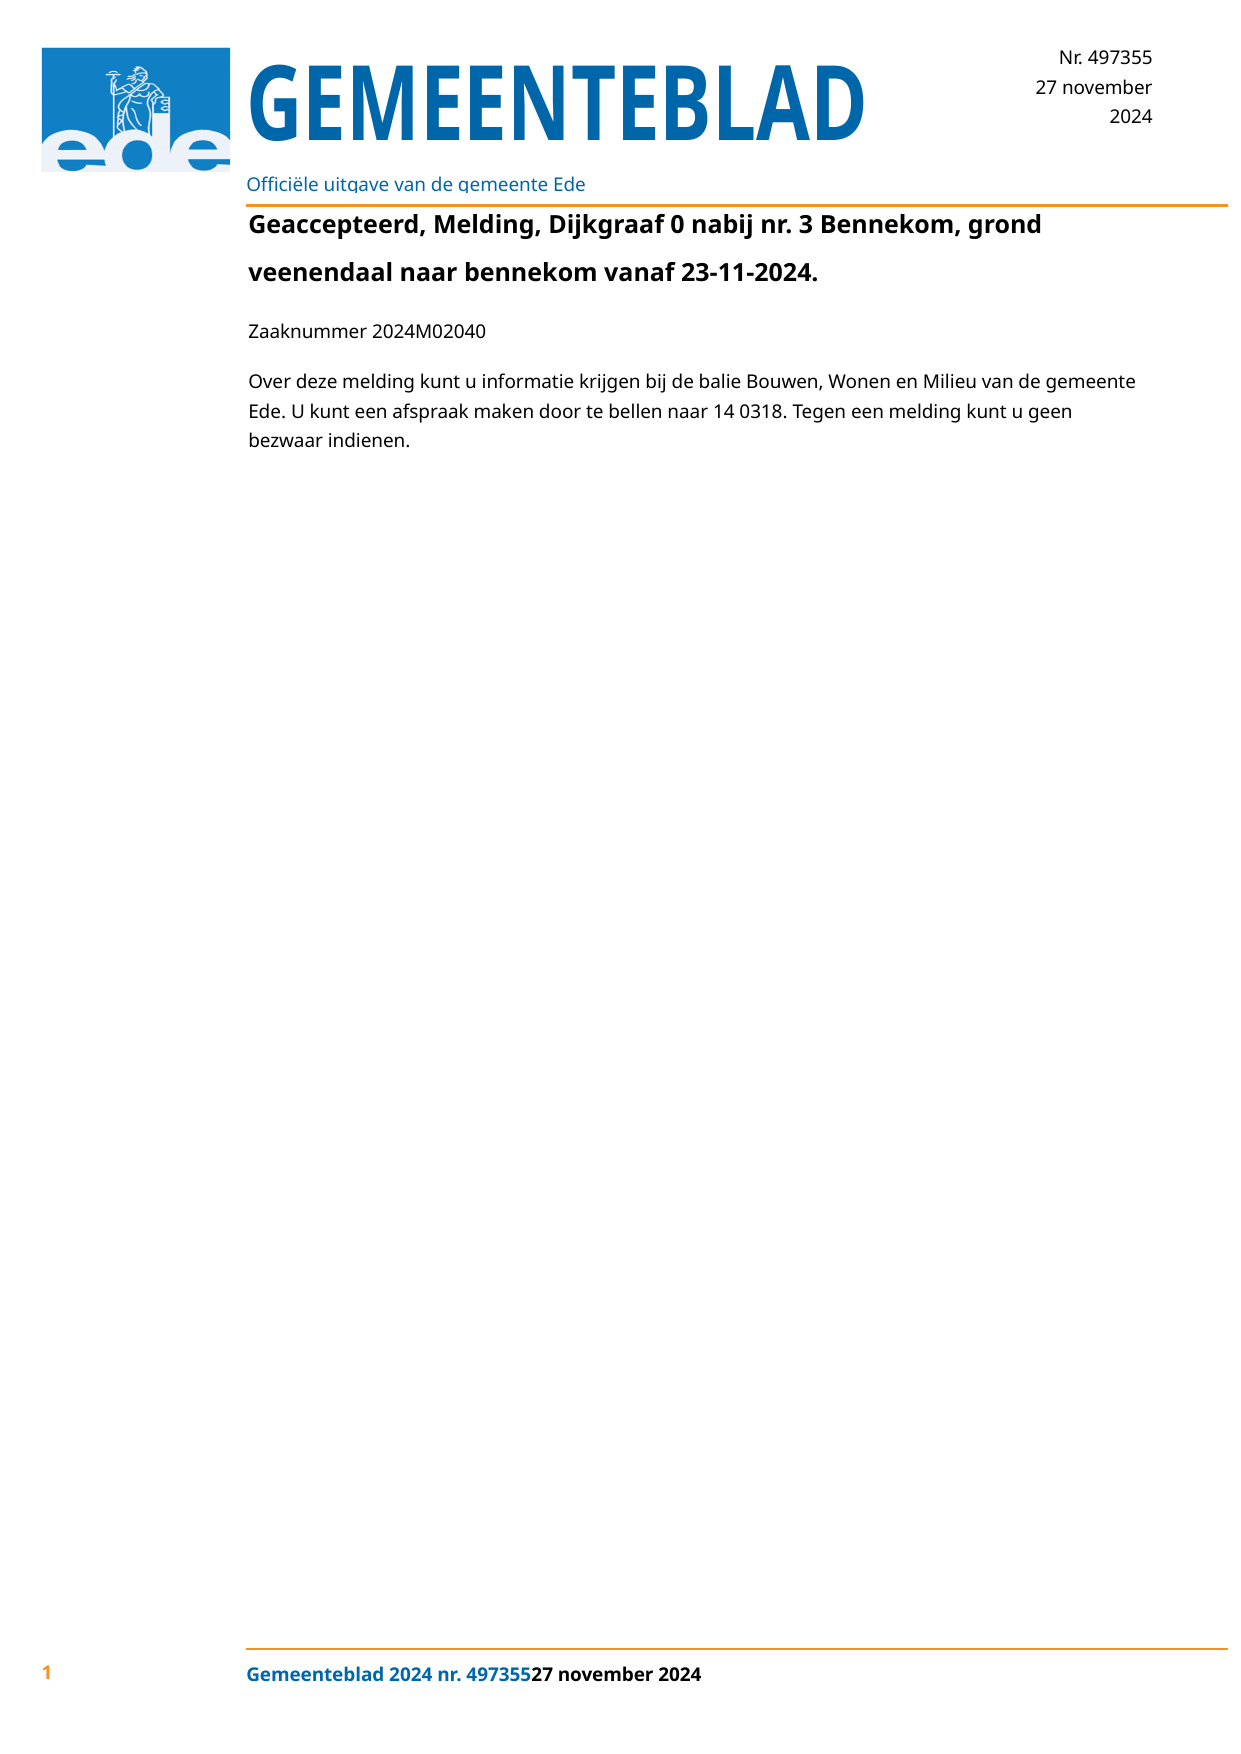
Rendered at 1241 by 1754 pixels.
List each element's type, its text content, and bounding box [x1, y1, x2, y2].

text Over deze melding kunt u informatie krijgen bij de balie Bouwen, Wonen en Milieu van de gemeente Ede. U kunt een afspraak maken door te bellen naar 14 0318. Tegen een melding kunt u geen bezwaar indienen. [248, 368, 1152, 453]
picture [41, 47, 231, 172]
text Zaaknummer 2024M02040 [248, 318, 1152, 344]
text Geaccepteerd, Melding, Dijkgraaf 0 nabij nr. 3 Bennekom, grond veenendaal naar bennekom vanaf 23-11-2024. [248, 207, 1152, 288]
